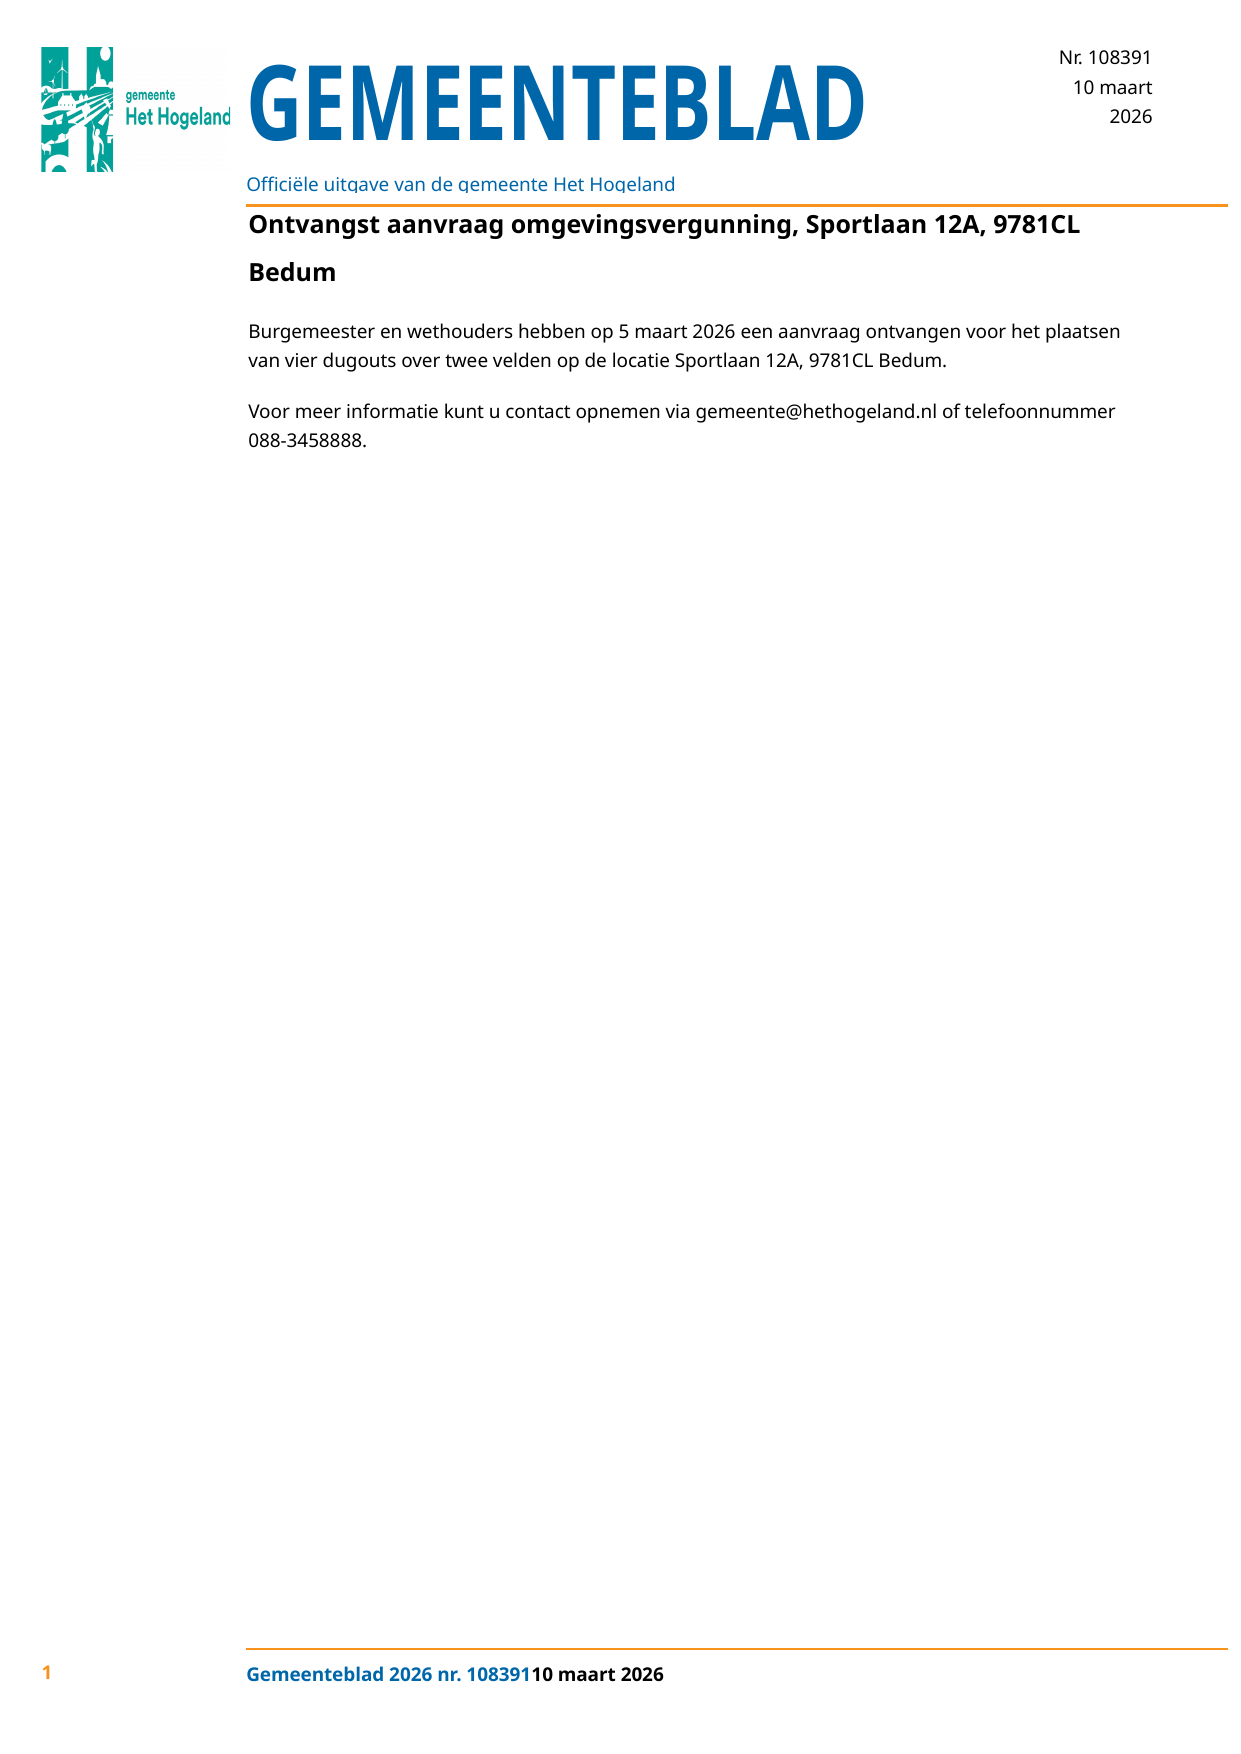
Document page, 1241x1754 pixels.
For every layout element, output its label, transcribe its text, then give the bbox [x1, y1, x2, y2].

text Voor meer informatie kunt u contact opnemen via gemeente@hethogeland.nl of telefoonnummer 088-3458888. [248, 398, 1152, 453]
picture [41, 47, 231, 172]
text Burgemeester en wethouders hebben op 5 maart 2026 een aanvraag ontvangen voor het plaatsen van vier dugouts over twee velden op de locatie Sportlaan 12A, 9781CL Bedum. [248, 318, 1152, 373]
text Ontvangst aanvraag omgevingsvergunning, Sportlaan 12A, 9781CL Bedum [248, 207, 1152, 288]
